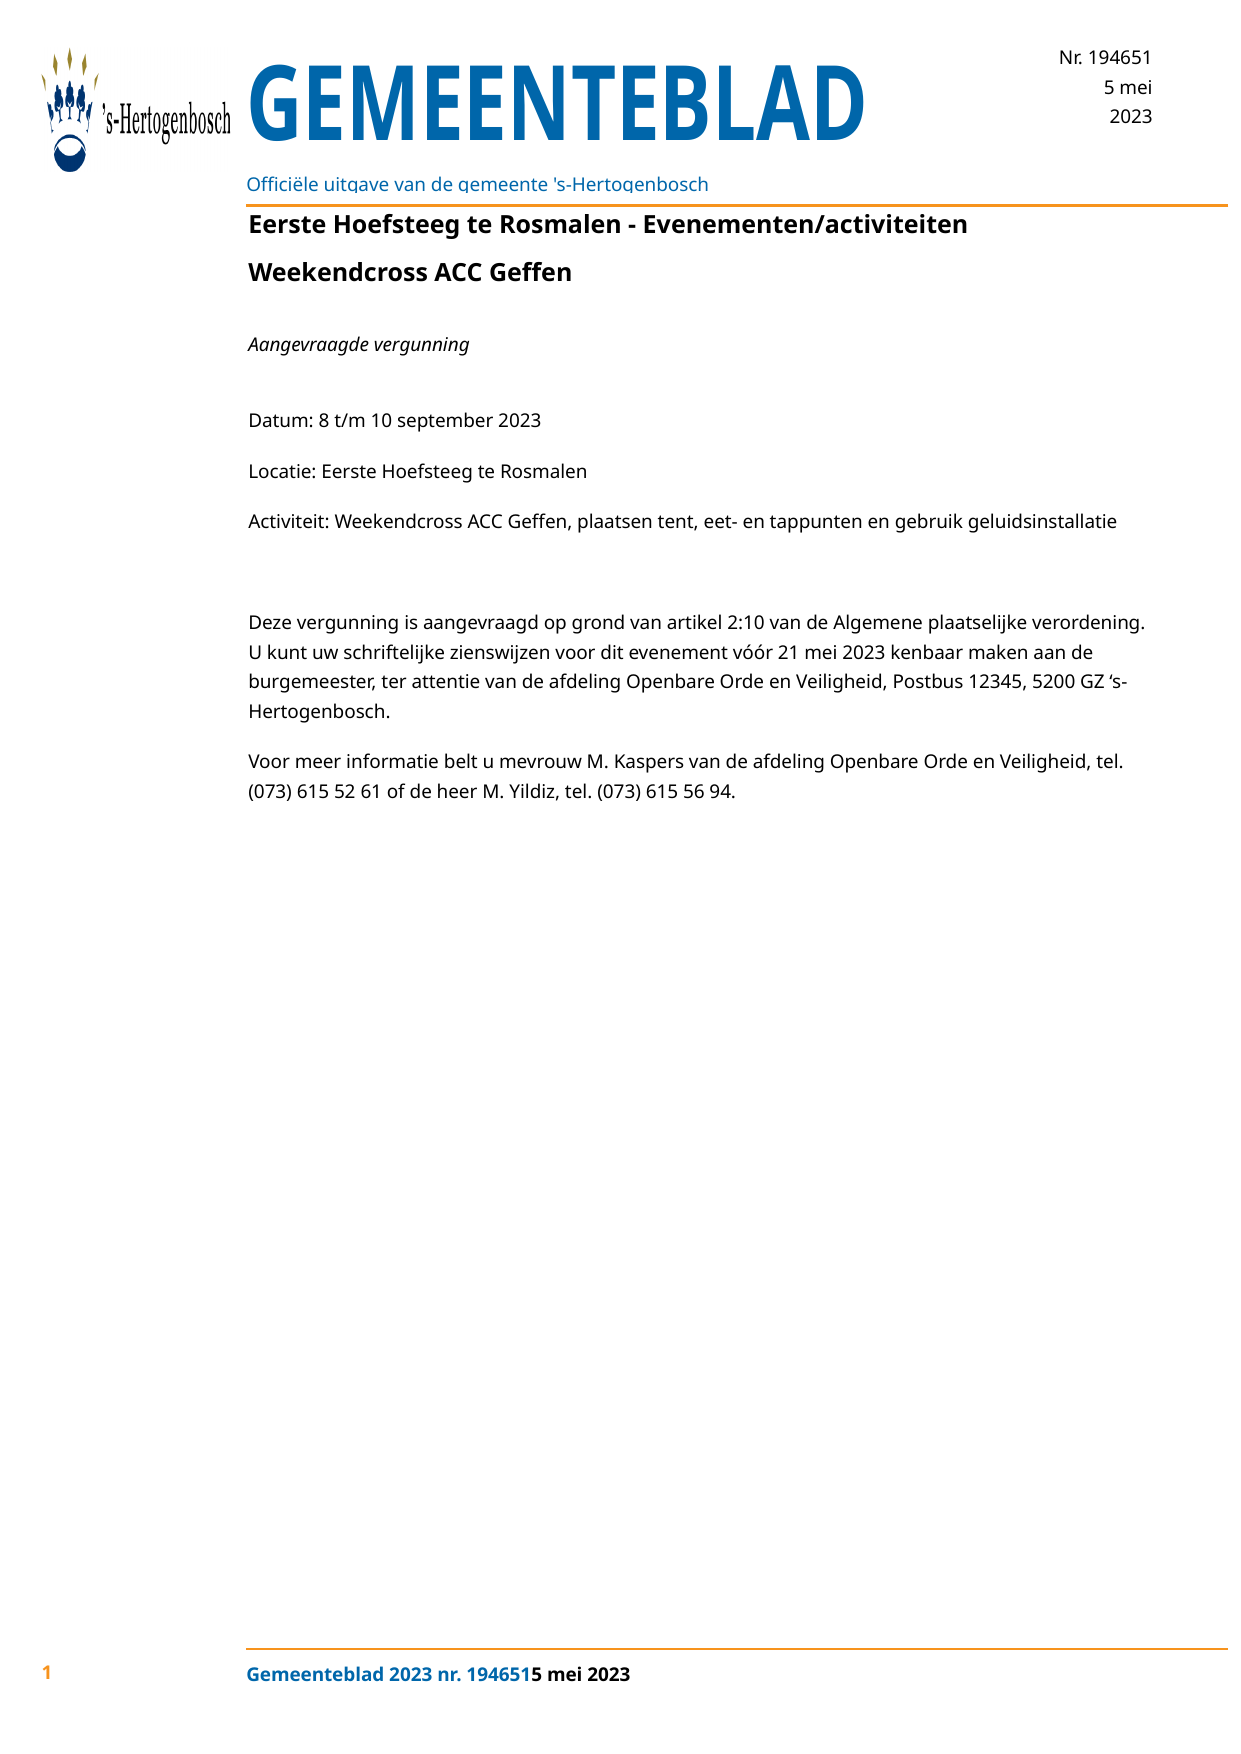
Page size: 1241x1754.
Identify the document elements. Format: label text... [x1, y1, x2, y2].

text Locatie: Eerste Hoefsteeg te Rosmalen [248, 458, 1152, 484]
text Datum: 8 t/m 10 september 2023 [248, 408, 1152, 433]
text Deze vergunning is aangevraagd op grond van artikel 2:10 van de Algemene plaatselijke verordening. U kunt uw schriftelijke zienswijzen voor dit evenement vóór 21 mei 2023 kenbaar maken aan de burgemeester, ter attentie van de afdeling Openbare Orde en Veiligheid, Postbus 12345, 5200 GZ ‘s-Hertogenbosch. [248, 609, 1152, 724]
text Voor meer informatie belt u mevrouw M. Kaspers van de afdeling Openbare Orde en Veiligheid, tel. (073) 615 52 61 of de heer M. Yildiz, tel. (073) 615 56 94. [248, 748, 1152, 804]
text Aangevraagde vergunning [248, 331, 1152, 357]
text Activiteit: Weekendcross ACC Geffen, plaatsen tent, eet- en tappunten en gebruik geluidsinstallatie [248, 508, 1152, 534]
text Eerste Hoefsteeg te Rosmalen - Evenementen/activiteiten Weekendcross ACC Geffen [248, 207, 1152, 288]
picture [41, 47, 231, 172]
